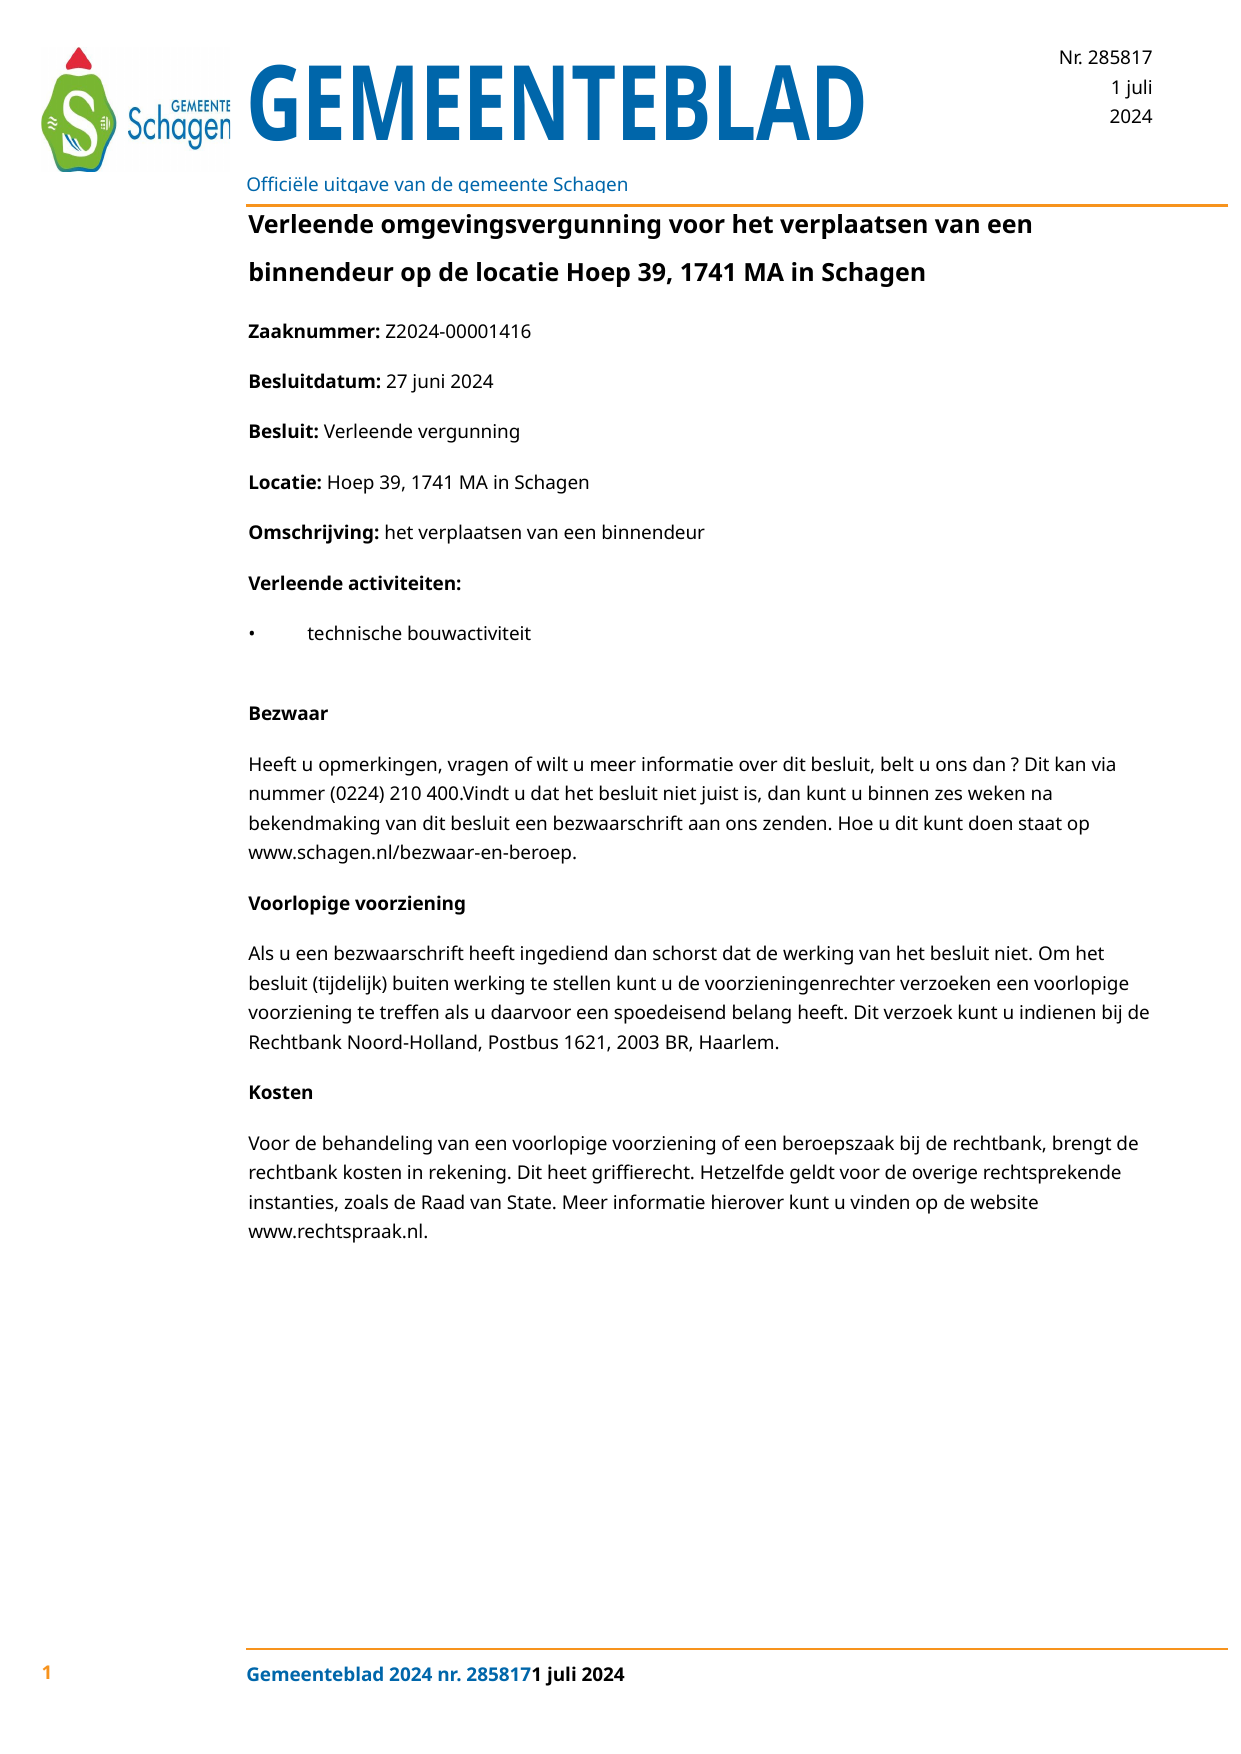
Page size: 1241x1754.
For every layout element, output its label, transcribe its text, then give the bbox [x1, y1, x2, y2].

text Besluitdatum: 27 juni 2024 [248, 368, 1152, 394]
picture [41, 47, 231, 172]
text Besluit: Verleende vergunning [248, 419, 1152, 444]
text Kosten [248, 1079, 1152, 1105]
text Voorlopige voorziening [248, 890, 1152, 916]
text Bezwaar [248, 700, 1152, 726]
text Verleende activiteiten: [248, 570, 1152, 596]
text Als u een bezwaarschrift heeft ingediend dan schorst dat de werking van het besluit niet. Om het besluit (tijdelijk) buiten werking te stellen kunt u de voorzieningenrechter verzoeken een voorlopige voorziening te treffen als u daarvoor een spoedeisend belang heeft. Dit verzoek kunt u indienen bij de Rechtbank Noord-Holland, Postbus 1621, 2003 BR, Haarlem. [248, 940, 1152, 1055]
list technische bouwactiviteit [248, 620, 1152, 646]
text Voor de behandeling van een voorlopige voorziening of een beroepszaak bij de rechtbank, brengt de rechtbank kosten in rekening. Dit heet griffierecht. Hetzelfde geldt voor de overige rechtsprekende instanties, zoals de Raad van State. Meer informatie hierover kunt u vinden op de website www.rechtspraak.nl. [248, 1130, 1152, 1244]
text Zaaknummer: Z2024-00001416 [248, 318, 1152, 344]
text Heeft u opmerkingen, vragen of wilt u meer informatie over dit besluit, belt u ons dan ? Dit kan via nummer (0224) 210 400.Vindt u dat het besluit niet juist is, dan kunt u binnen zes weken na bekendmaking van dit besluit een bezwaarschrift aan ons zenden. Hoe u dit kunt doen staat op www.schagen.nl/bezwaar-en-beroep. [248, 751, 1152, 865]
text Locatie: Hoep 39, 1741 MA in Schagen [248, 469, 1152, 495]
text Verleende omgevingsvergunning voor het verplaatsen van een binnendeur op de locatie Hoep 39, 1741 MA in Schagen [248, 207, 1152, 288]
text Omschrijving: het verplaatsen van een binnendeur [248, 519, 1152, 545]
